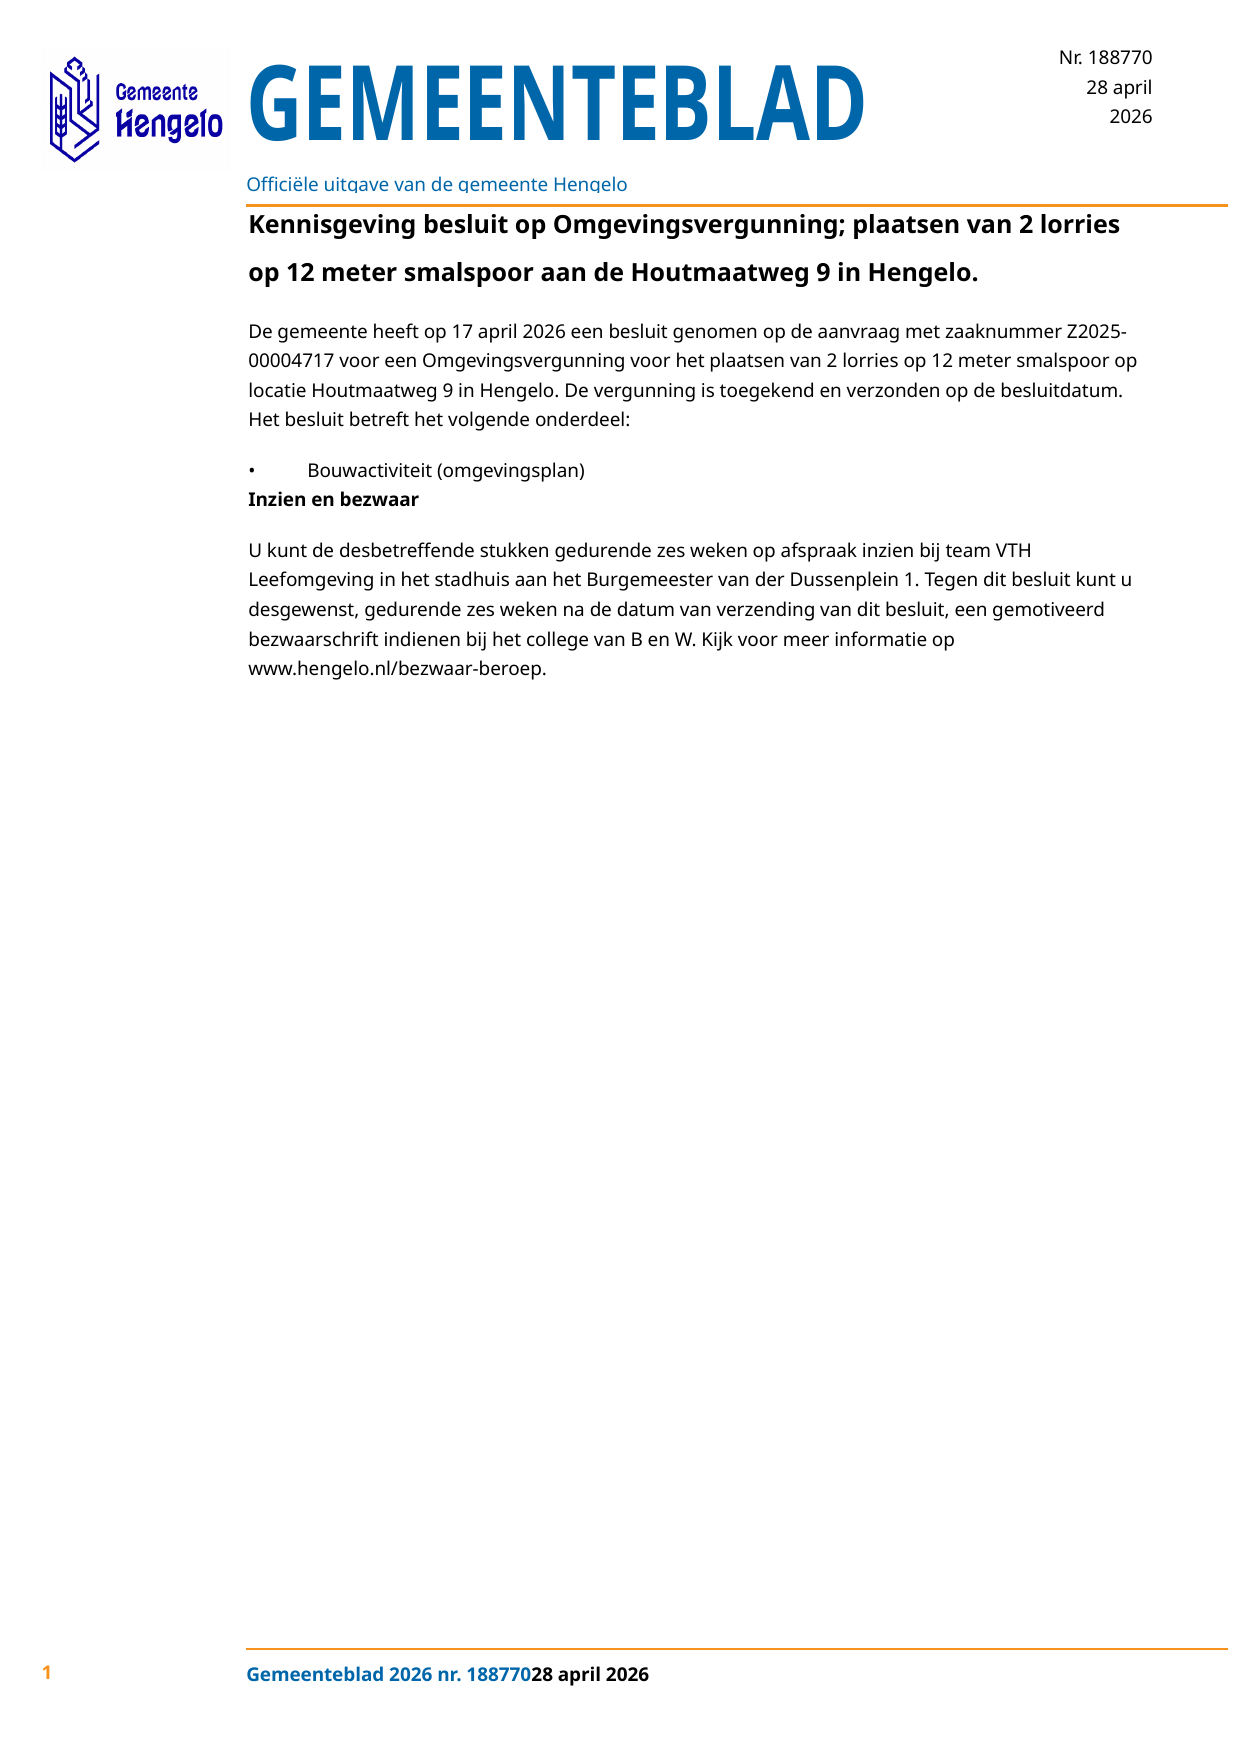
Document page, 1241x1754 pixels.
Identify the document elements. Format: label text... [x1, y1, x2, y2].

text De gemeente heeft op 17 april 2026 een besluit genomen op de aanvraag met zaaknummer Z2025-00004717 voor een Omgevingsvergunning voor het plaatsen van 2 lorries op 12 meter smalspoor op locatie Houtmaatweg 9 in Hengelo. De vergunning is toegekend en verzonden op de besluitdatum. Het besluit betreft het volgende onderdeel: [248, 318, 1152, 432]
text U kunt de desbetreffende stukken gedurende zes weken op afspraak inzien bij team VTH Leefomgeving in het stadhuis aan het Burgemeester van der Dussenplein 1. Tegen dit besluit kunt u desgewenst, gedurende zes weken na de datum van verzending van dit besluit, een gemotiveerd bezwaarschrift indienen bij het college van B en W. Kijk voor meer informatie op www.hengelo.nl/bezwaar-beroep. [248, 537, 1152, 681]
text Inzien en bezwaar [248, 487, 1152, 512]
list Bouwactiviteit (omgevingsplan) [248, 457, 1152, 483]
text Kennisgeving besluit op Omgevingsvergunning; plaatsen van 2 lorries op 12 meter smalspoor aan de Houtmaatweg 9 in Hengelo. [248, 207, 1152, 288]
picture [41, 47, 231, 172]
